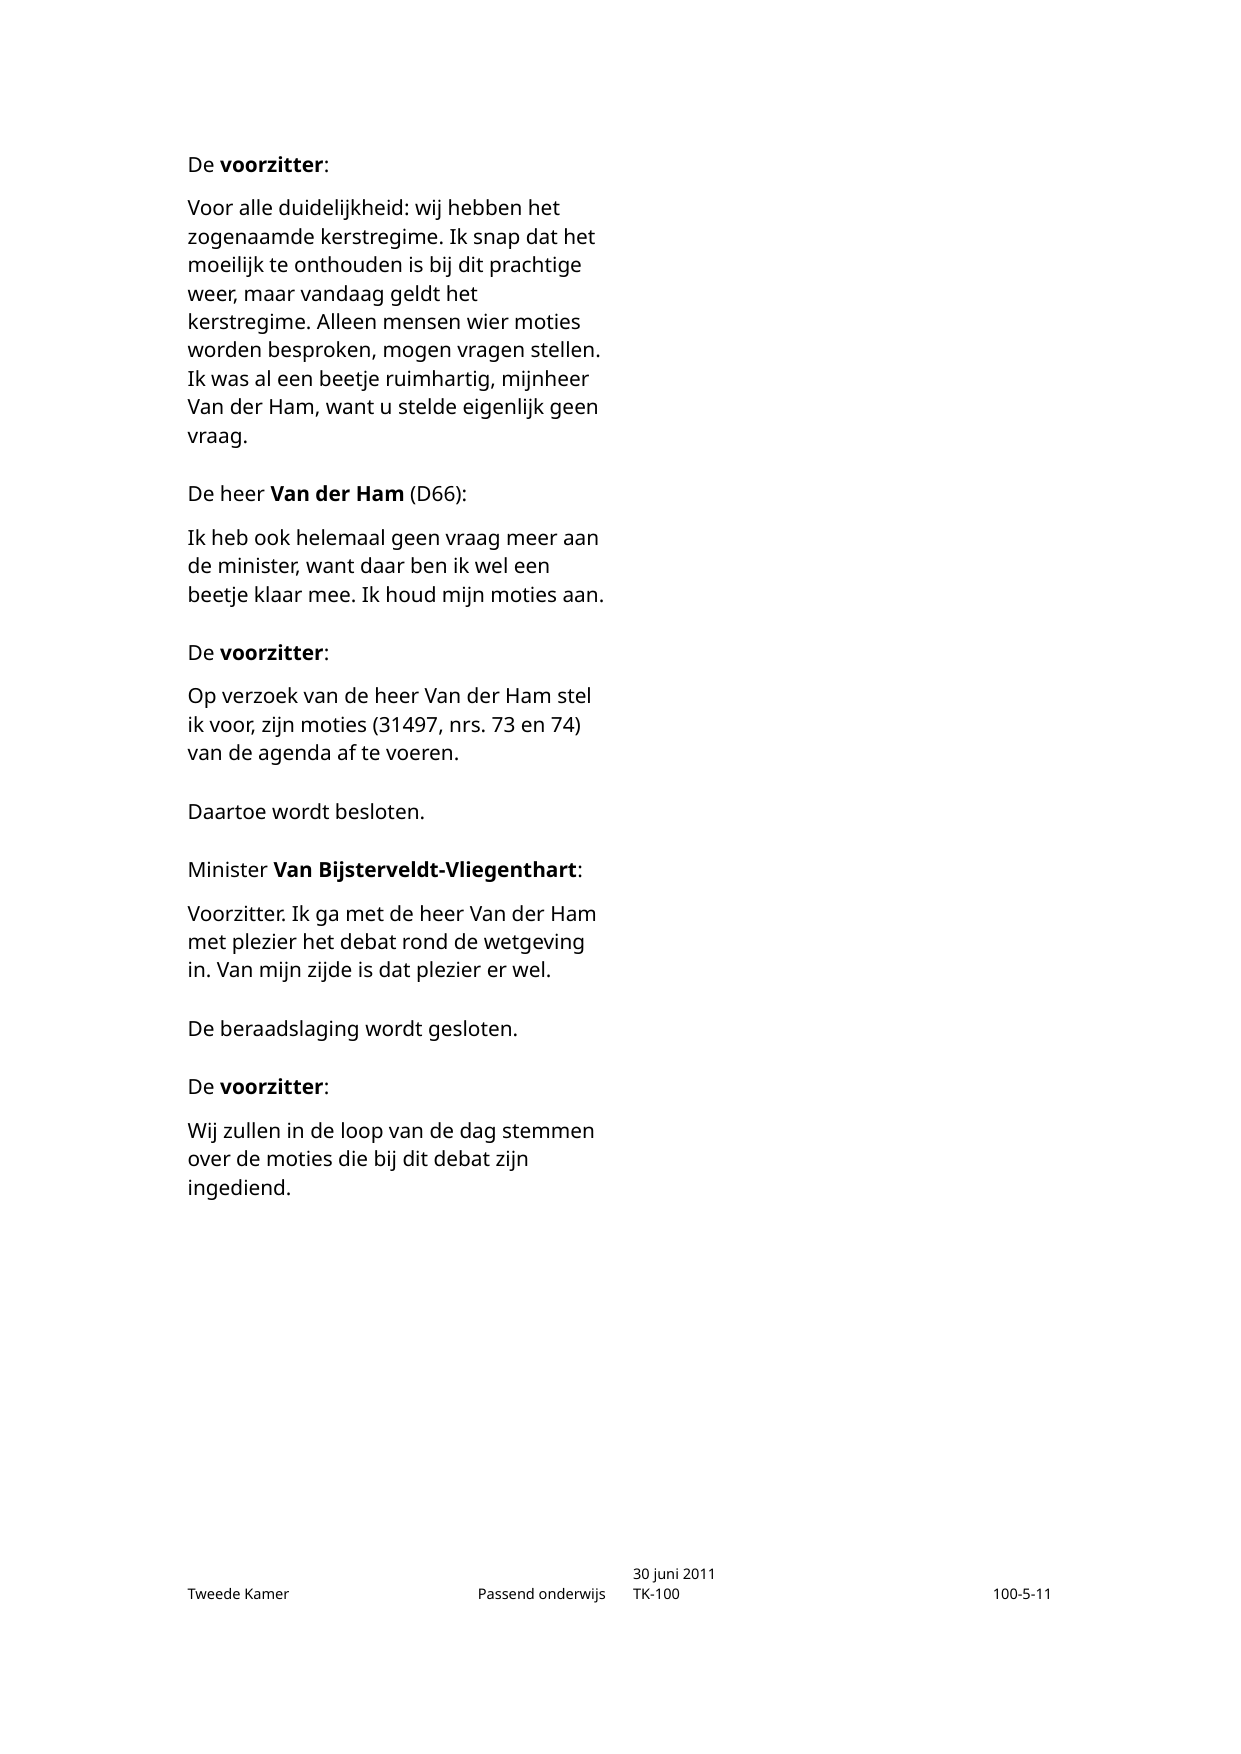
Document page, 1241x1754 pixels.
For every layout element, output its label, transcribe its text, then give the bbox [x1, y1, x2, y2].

text Voor alle duidelijkheid: wij hebben het zogenaamde kerstregime. Ik snap dat het moeilijk te onthouden is bij dit prachtige weer, maar vandaag geldt het kerstregime. Alleen mensen wier moties worden besproken, mogen vragen stellen. Ik was al een beetje ruimhartig, mijnheer Van der Ham, want u stelde eigenlijk geen vraag. [187, 193, 605, 449]
text Minister Van Bijsterveldt-Vliegenthart: [187, 855, 605, 884]
text Wij zullen in de loop van de dag stemmen over de moties die bij dit debat zijn ingediend. [187, 1116, 605, 1201]
text Daartoe wordt besloten. [187, 797, 605, 825]
text De voorzitter: [187, 638, 605, 667]
text Voorzitter. Ik ga met de heer Van der Ham met plezier het debat rond de wetgeving in. Van mijn zijde is dat plezier er wel. [187, 899, 605, 984]
text De voorzitter: [187, 1072, 605, 1101]
text De voorzitter: [187, 150, 605, 178]
text De heer Van der Ham (D66): [187, 479, 605, 508]
text De beraadslaging wordt gesloten. [187, 1014, 605, 1042]
text Op verzoek van de heer Van der Ham stel ik voor, zijn moties (31497, nrs. 73 en 74) van de agenda af te voeren. [187, 682, 605, 767]
text Ik heb ook helemaal geen vraag meer aan de minister, want daar ben ik wel een beetje klaar mee. Ik houd mijn moties aan. [187, 523, 605, 608]
